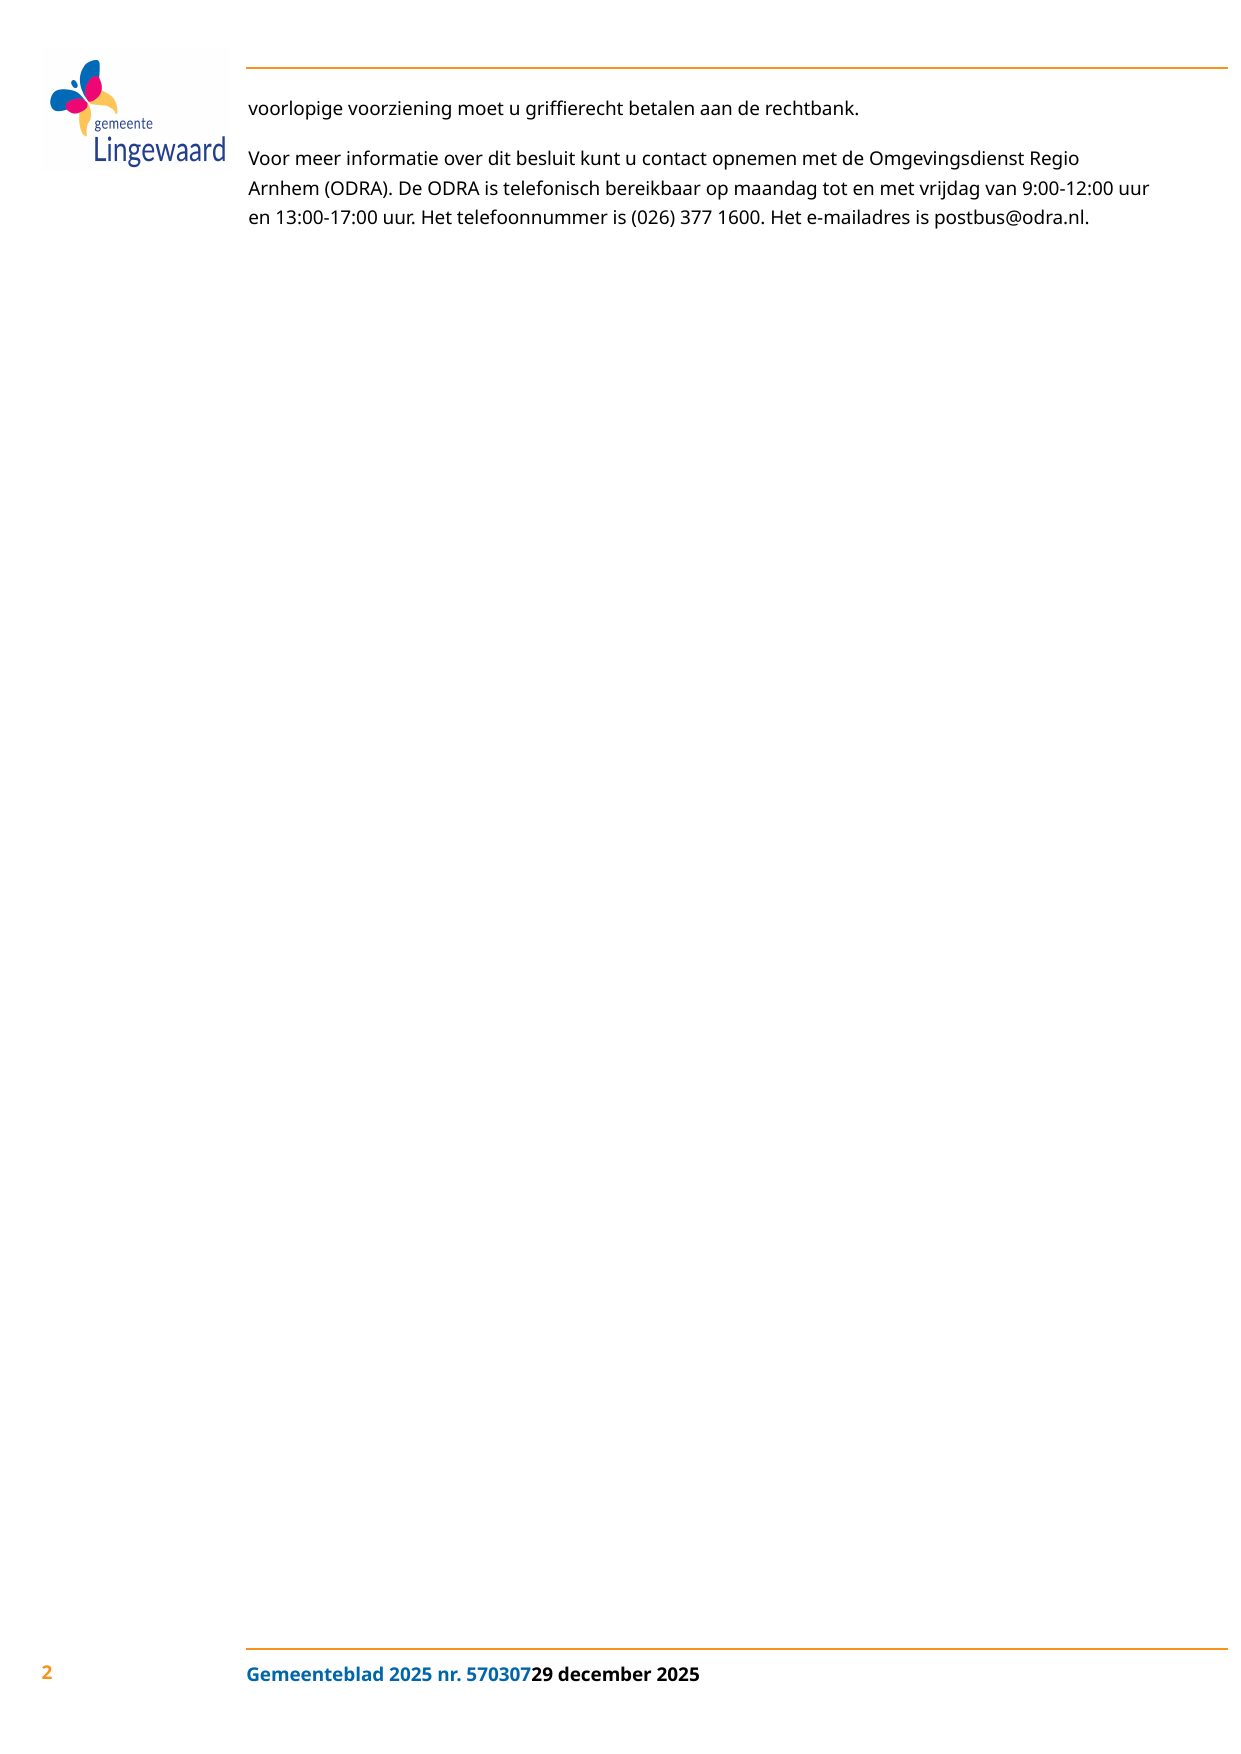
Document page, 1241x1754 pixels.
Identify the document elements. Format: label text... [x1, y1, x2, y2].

picture [41, 47, 231, 172]
text Voor meer informatie over dit besluit kunt u contact opnemen met de Omgevingsdienst Regio Arnhem (ODRA). De ODRA is telefonisch bereikbaar op maandag tot en met vrijdag van 9:00-12:00 uur en 13:00-17:00 uur. Het telefoonnummer is (026) 377 1600. Het e-mailadres is postbus@odra.nl. [248, 145, 1152, 230]
text voorlopige voorziening moet u griffierecht betalen aan de rechtbank. [248, 95, 1152, 121]
